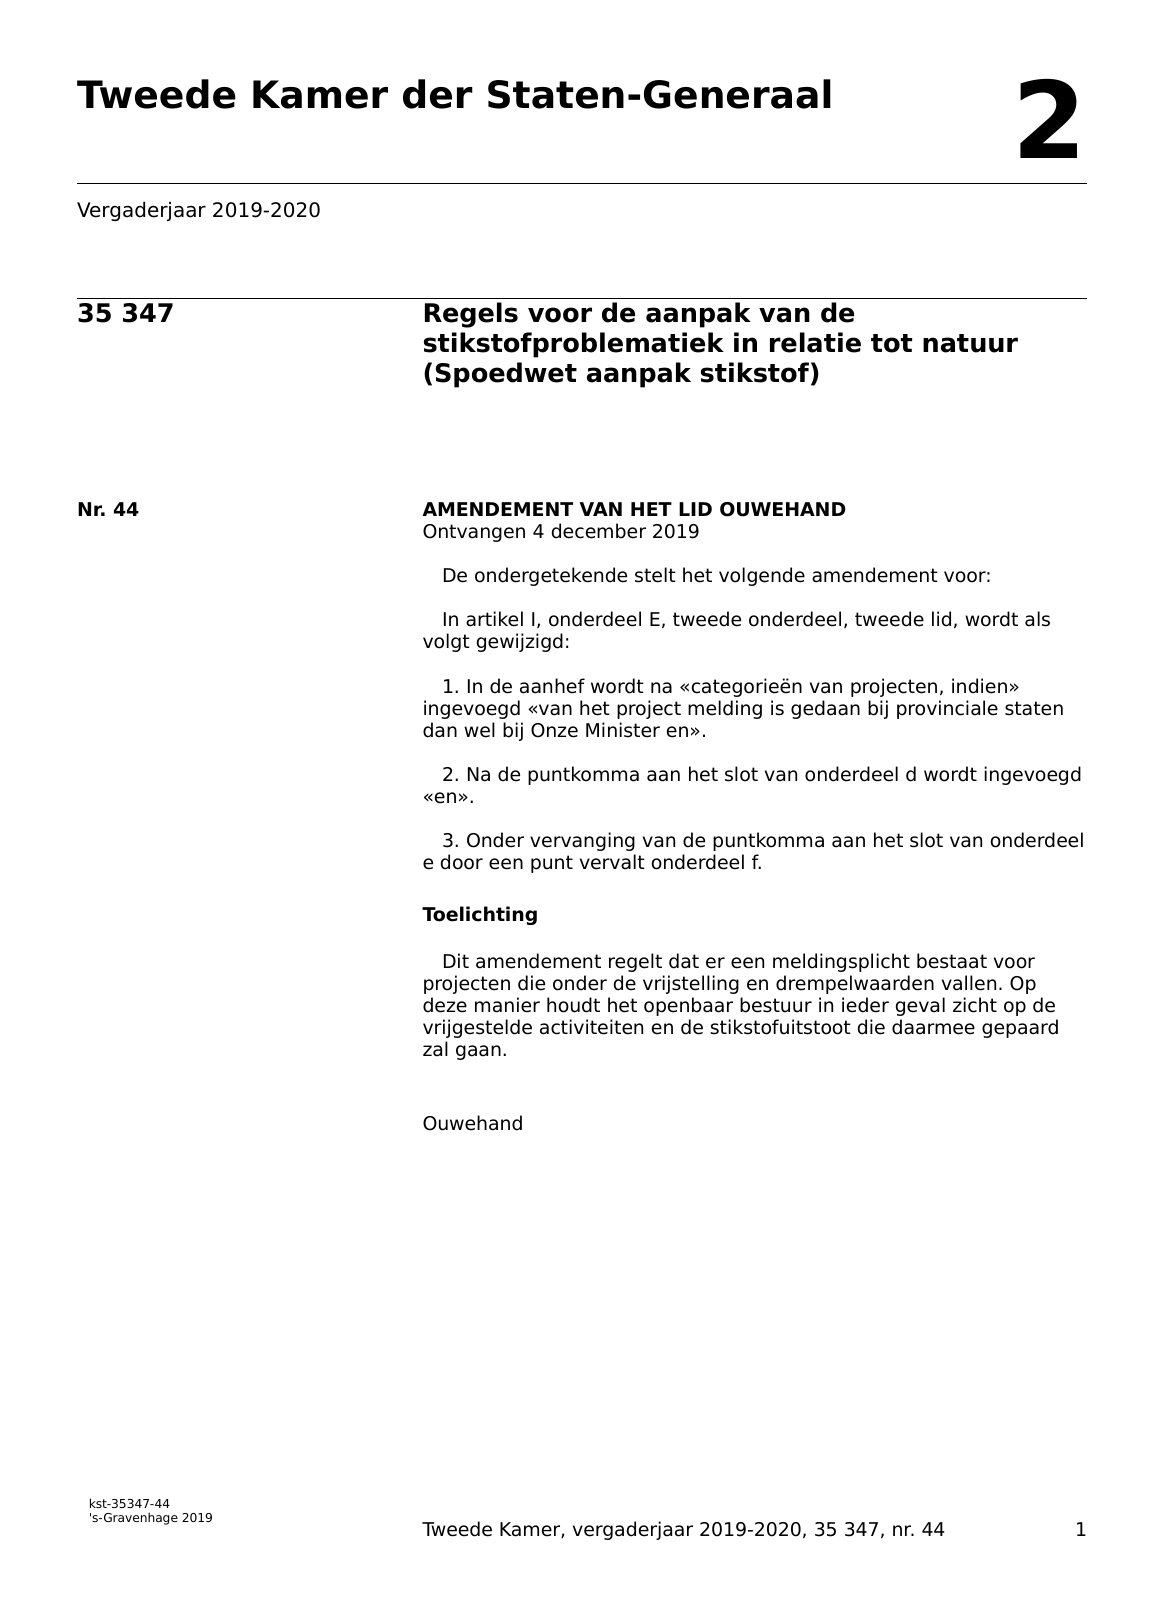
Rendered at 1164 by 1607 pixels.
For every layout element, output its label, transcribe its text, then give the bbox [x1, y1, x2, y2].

text 2. Na de puntkomma aan het slot van onderdeel d wordt ingevoegd «en». [422, 764, 1087, 808]
table_cell Vergaderjaar 2019-2020 [77, 184, 1087, 298]
text 3. Onder vervanging van de puntkomma aan het slot van onderdeel e door een punt vervalt onderdeel f. [422, 830, 1087, 874]
text 1. In de aanhef wordt na «categorieën van projecten, indien» ingevoegd «van het project melding is gedaan bij provinciale staten dan wel bij Onze Minister en». [422, 676, 1087, 741]
text De ondergetekende stelt het volgende amendement voor: [422, 565, 1087, 587]
text Ouwehand [422, 1091, 1087, 1134]
text Dit amendement regelt dat er een meldingsplicht bestaat voor projecten die onder de vrijstelling en drempelwaarden vallen. Op deze manier houdt het openbaar bestuur in ieder geval zicht op de vrijgestelde activiteiten en de stikstofuitstoot die daarmee gepaard zal gaan. [422, 951, 1087, 1061]
text In artikel I, onderdeel E, tweede onderdeel, tweede lid, wordt als volgt gewijzigd: [422, 609, 1087, 653]
text Ontvangen 4 december 2019 [422, 521, 1087, 543]
table_header Tweede Kamer der Staten-Generaal [77, 59, 886, 183]
subtitle Nr. 44 AMENDEMENT VAN HET LID OUWEHAND [77, 499, 1087, 521]
subtitle 35 347 Regels voor de aanpak van de stikstofproblematiek in relatie tot natuur (Spoedwet aanpak stikstof) [77, 299, 1087, 388]
text kst-35347-44 [88, 1497, 323, 1511]
table_header 2 [886, 59, 1087, 183]
text 's-Gravenhage 2019 [88, 1511, 323, 1525]
subtitle Toelichting [422, 904, 1087, 926]
